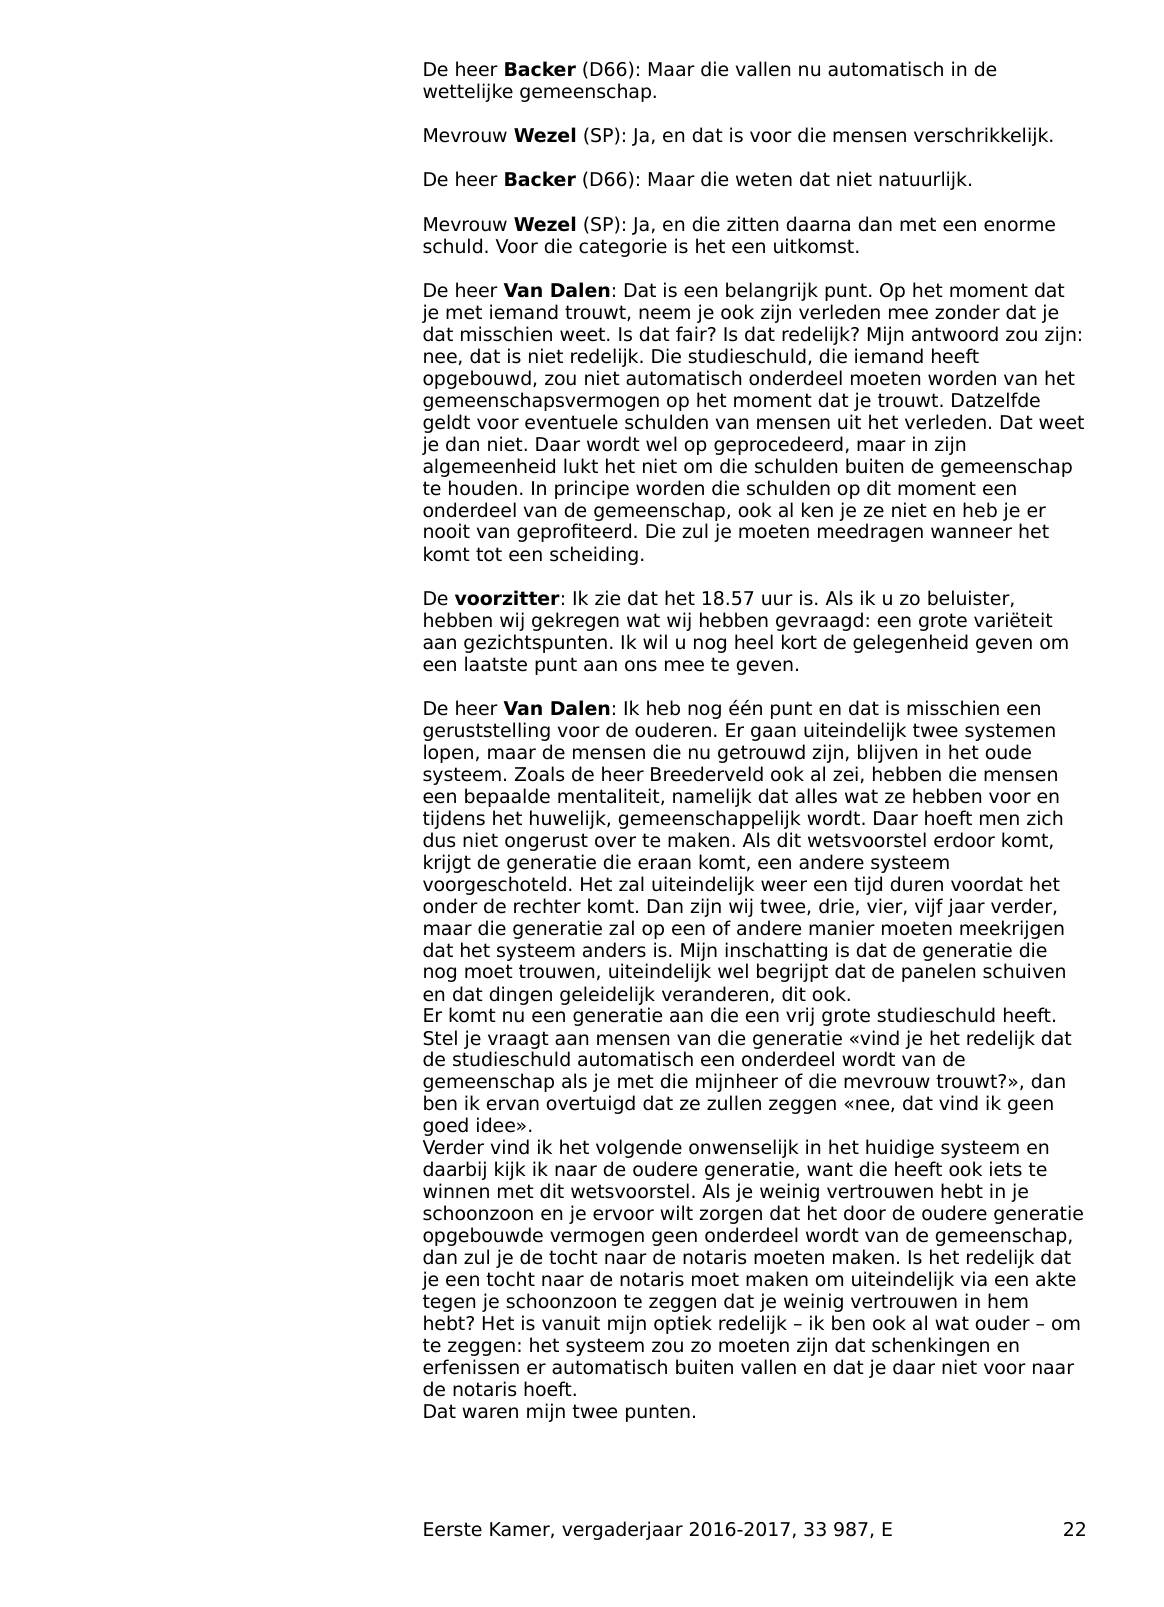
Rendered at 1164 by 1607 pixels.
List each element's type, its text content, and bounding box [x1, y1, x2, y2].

text De heer Van Dalen: Ik heb nog één punt en dat is misschien een geruststelling voor de ouderen. Er gaan uiteindelijk twee systemen lopen, maar de mensen die nu getrouwd zijn, blijven in het oude systeem. Zoals de heer Breederveld ook al zei, hebben die mensen een bepaalde mentaliteit, namelijk dat alles wat ze hebben voor en tijdens het huwelijk, gemeenschappelijk wordt. Daar hoeft men zich dus niet ongerust over te maken. Als dit wetsvoorstel erdoor komt, krijgt de generatie die eraan komt, een andere systeem voorgeschoteld. Het zal uiteindelijk weer een tijd duren voordat het onder de rechter komt. Dan zijn wij twee, drie, vier, vijf jaar verder, maar die generatie zal op een of andere manier moeten meekrijgen dat het systeem anders is. Mijn inschatting is dat de generatie die nog moet trouwen, uiteindelijk wel begrijpt dat de panelen schuiven en dat dingen geleidelijk veranderen, dit ook. [422, 698, 1087, 1005]
text Mevrouw Wezel (SP): Ja, en dat is voor die mensen verschrikkelijk. [422, 125, 1087, 147]
text De heer Backer (D66): Maar die weten dat niet natuurlijk. [422, 169, 1087, 191]
text Mevrouw Wezel (SP): Ja, en die zitten daarna dan met een enorme schuld. Voor die categorie is het een uitkomst. [422, 213, 1087, 257]
text Er komt nu een generatie aan die een vrij grote studieschuld heeft. Stel je vraagt aan mensen van die generatie «vind je het redelijk dat de studieschuld automatisch een onderdeel wordt van de gemeenschap als je met die mijnheer of die mevrouw trouwt?», dan ben ik ervan overtuigd dat ze zullen zeggen «nee, dat vind ik geen goed idee». [422, 1005, 1087, 1137]
text De heer Backer (D66): Maar die vallen nu automatisch in de wettelijke gemeenschap. [422, 59, 1087, 103]
text Verder vind ik het volgende onwenselijk in het huidige systeem en daarbij kijk ik naar de oudere generatie, want die heeft ook iets te winnen met dit wetsvoorstel. Als je weinig vertrouwen hebt in je schoonzoon en je ervoor wilt zorgen dat het door de oudere generatie opgebouwde vermogen geen onderdeel wordt van de gemeenschap, dan zul je de tocht naar de notaris moeten maken. Is het redelijk dat je een tocht naar de notaris moet maken om uiteindelijk via een akte tegen je schoonzoon te zeggen dat je weinig vertrouwen in hem hebt? Het is vanuit mijn optiek redelijk – ik ben ook al wat ouder – om te zeggen: het systeem zou zo moeten zijn dat schenkingen en erfenissen er automatisch buiten vallen en dat je daar niet voor naar de notaris hoeft. [422, 1137, 1087, 1401]
text De heer Van Dalen: Dat is een belangrijk punt. Op het moment dat je met iemand trouwt, neem je ook zijn verleden mee zonder dat je dat misschien weet. Is dat fair? Is dat redelijk? Mijn antwoord zou zijn: nee, dat is niet redelijk. Die studieschuld, die iemand heeft opgebouwd, zou niet automatisch onderdeel moeten worden van het gemeenschapsvermogen op het moment dat je trouwt. Datzelfde geldt voor eventuele schulden van mensen uit het verleden. Dat weet je dan niet. Daar wordt wel op geprocedeerd, maar in zijn algemeenheid lukt het niet om die schulden buiten de gemeenschap te houden. In principe worden die schulden op dit moment een onderdeel van de gemeenschap, ook al ken je ze niet en heb je er nooit van geprofiteerd. Die zul je moeten meedragen wanneer het komt tot een scheiding. [422, 280, 1087, 565]
text De voorzitter: Ik zie dat het 18.57 uur is. Als ik u zo beluister, hebben wij gekregen wat wij hebben gevraagd: een grote variëteit aan gezichtspunten. Ik wil u nog heel kort de gelegenheid geven om een laatste punt aan ons mee te geven. [422, 588, 1087, 676]
text Dat waren mijn twee punten. [422, 1401, 1087, 1423]
